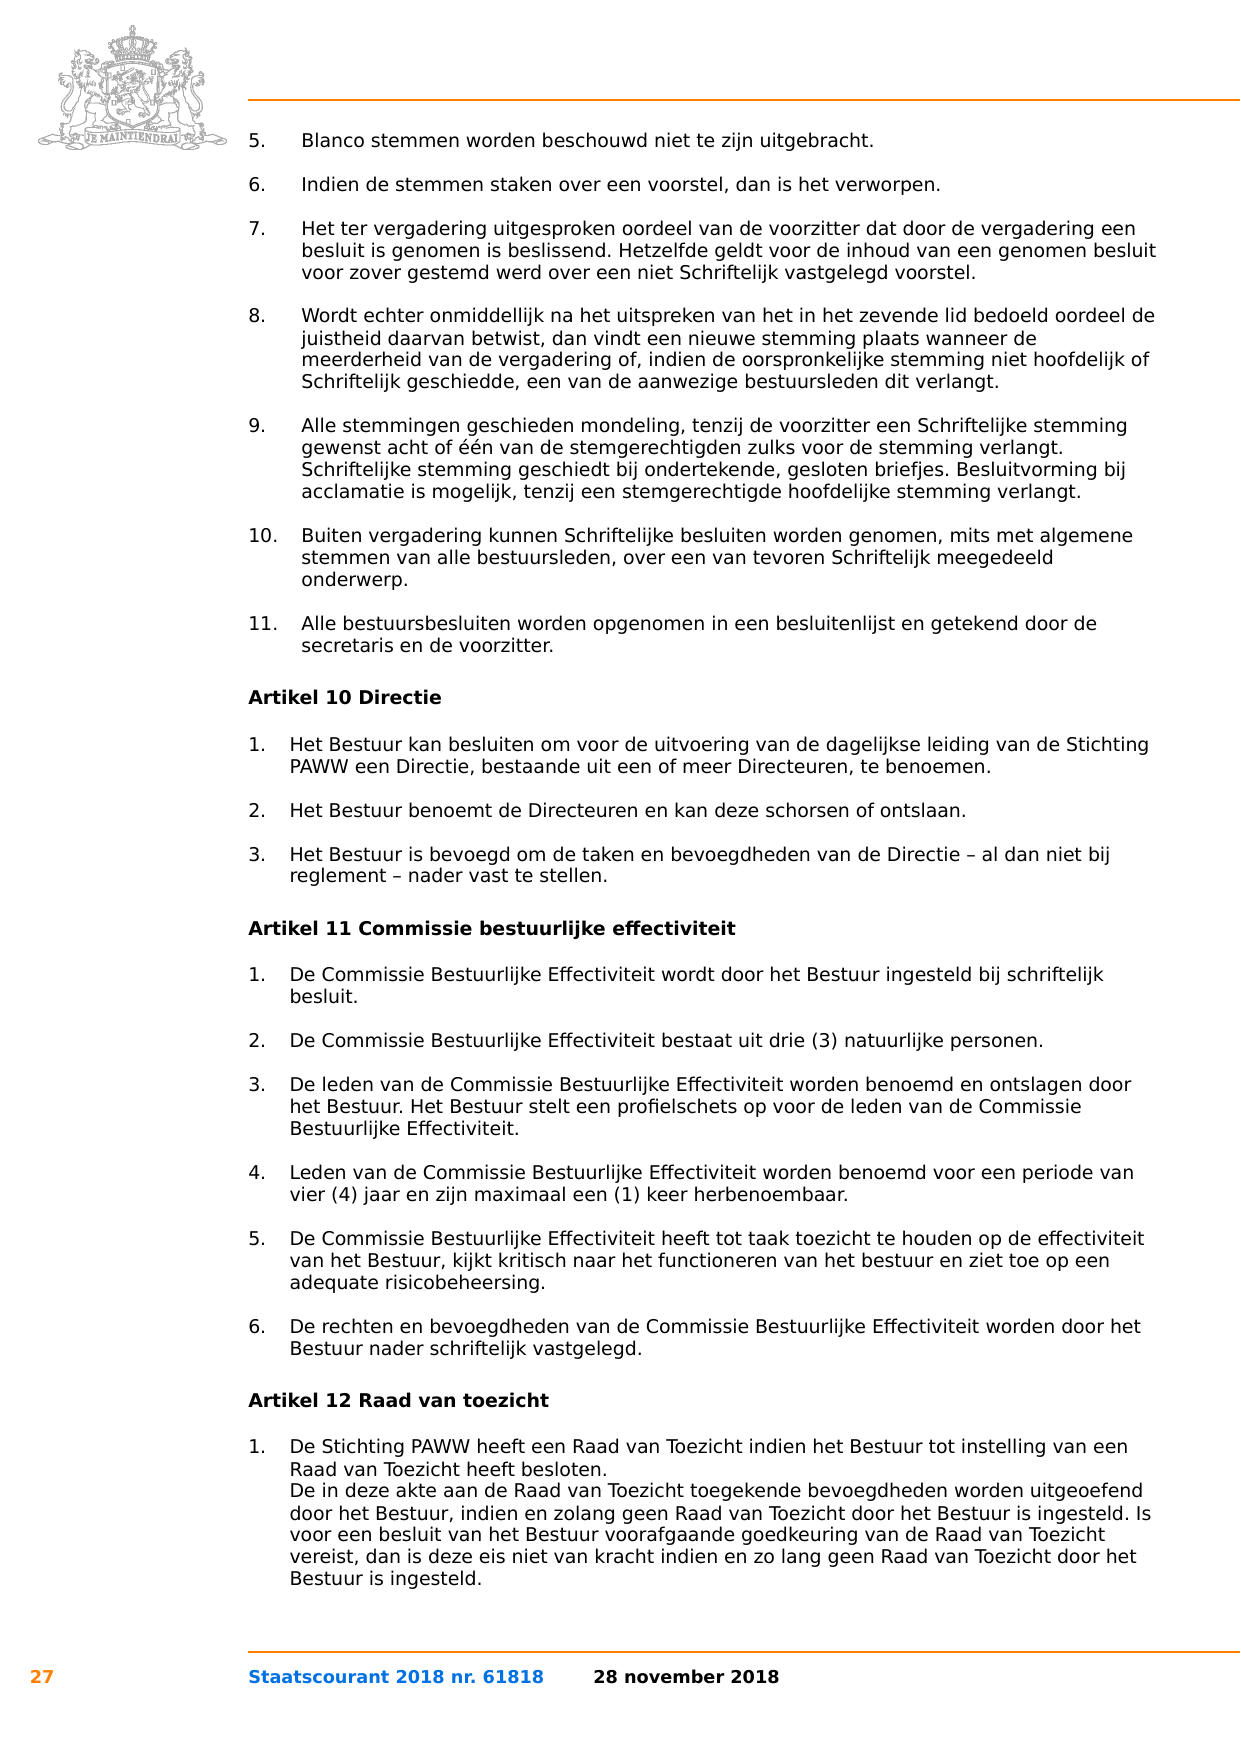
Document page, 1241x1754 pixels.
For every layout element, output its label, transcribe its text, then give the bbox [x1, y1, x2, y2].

text 6. De rechten en bevoegdheden van de Commissie Bestuurlijke Effectiviteit worden door het Bestuur nader schriftelijk vastgelegd. [248, 1316, 1163, 1359]
text 5. Blanco stemmen worden beschouwd niet te zijn uitgebracht. [248, 130, 1163, 152]
text 5. De Commissie Bestuurlijke Effectiviteit heeft tot taak toezicht te houden op de effectiviteit van het Bestuur, kijkt kritisch naar het functioneren van het bestuur en ziet toe op een adequate risicobeheersing. [248, 1228, 1163, 1294]
text 1. Het Bestuur kan besluiten om voor de uitvoering van de dagelijkse leiding van de Stichting PAWW een Directie, bestaande uit een of meer Directeuren, te benoemen. [248, 734, 1163, 778]
text 2. Het Bestuur benoemt de Directeuren en kan deze schorsen of ontslaan. [248, 799, 1163, 822]
text 1. De Stichting PAWW heeft een Raad van Toezicht indien het Bestuur tot instelling van een Raad van Toezicht heeft besloten. [248, 1436, 1163, 1480]
text 1. De Commissie Bestuurlijke Effectiviteit wordt door het Bestuur ingesteld bij schriftelijk besluit. [248, 964, 1163, 1008]
subtitle Artikel 11 Commissie bestuurlijke effectiviteit [248, 917, 1163, 939]
text 6. Indien de stemmen staken over een voorstel, dan is het verworpen. [248, 174, 1163, 196]
subtitle Artikel 12 Raad van toezicht [248, 1389, 1163, 1411]
text 7. Het ter vergadering uitgesproken oordeel van de voorzitter dat door de vergadering een besluit is genomen is beslissend. Hetzelfde geldt voor de inhoud van een genomen besluit voor zover gestemd werd over een niet Schriftelijk vastgelegd voorstel. [248, 218, 1163, 283]
text 11. Alle bestuursbesluiten worden opgenomen in een besluitenlijst en getekend door de secretaris en de voorzitter. [248, 613, 1163, 657]
text 8. Wordt echter onmiddellijk na het uitspreken van het in het zevende lid bedoeld oordeel de juistheid daarvan betwist, dan vindt een nieuwe stemming plaats wanneer de meerderheid van de vergadering of, indien de oorspronkelijke stemming niet hoofdelijk of Schriftelijk geschiedde, een van de aanwezige bestuursleden dit verlangt. [248, 305, 1163, 393]
text De in deze akte aan de Raad van Toezicht toegekende bevoegdheden worden uitgeoefend door het Bestuur, indien en zolang geen Raad van Toezicht door het Bestuur is ingesteld. Is voor een besluit van het Bestuur voorafgaande goedkeuring van de Raad van Toezicht vereist, dan is deze eis niet van kracht indien en zo lang geen Raad van Toezicht door het Bestuur is ingesteld. [289, 1480, 1163, 1590]
text 9. Alle stemmingen geschieden mondeling, tenzij de voorzitter een Schriftelijke stemming gewenst acht of één van de stemgerechtigden zulks voor de stemming verlangt. Schriftelijke stemming geschiedt bij ondertekende, gesloten briefjes. Besluitvorming bij acclamatie is mogelijk, tenzij een stemgerechtigde hoofdelijke stemming verlangt. [248, 415, 1163, 503]
text 3. Het Bestuur is bevoegd om de taken en bevoegdheden van de Directie – al dan niet bij reglement – nader vast te stellen. [248, 843, 1163, 887]
picture [38, 25, 227, 150]
subtitle Artikel 10 Directie [248, 687, 1163, 709]
text 10. Buiten vergadering kunnen Schriftelijke besluiten worden genomen, mits met algemene stemmen van alle bestuursleden, over een van tevoren Schriftelijk meegedeeld onderwerp. [248, 525, 1163, 591]
text 4. Leden van de Commissie Bestuurlijke Effectiviteit worden benoemd voor een periode van vier (4) jaar en zijn maximaal een (1) keer herbenoembaar. [248, 1162, 1163, 1206]
text 2. De Commissie Bestuurlijke Effectiviteit bestaat uit drie (3) natuurlijke personen. [248, 1030, 1163, 1052]
text 3. De leden van de Commissie Bestuurlijke Effectiviteit worden benoemd en ontslagen door het Bestuur. Het Bestuur stelt een profielschets op voor de leden van de Commissie Bestuurlijke Effectiviteit. [248, 1074, 1163, 1140]
